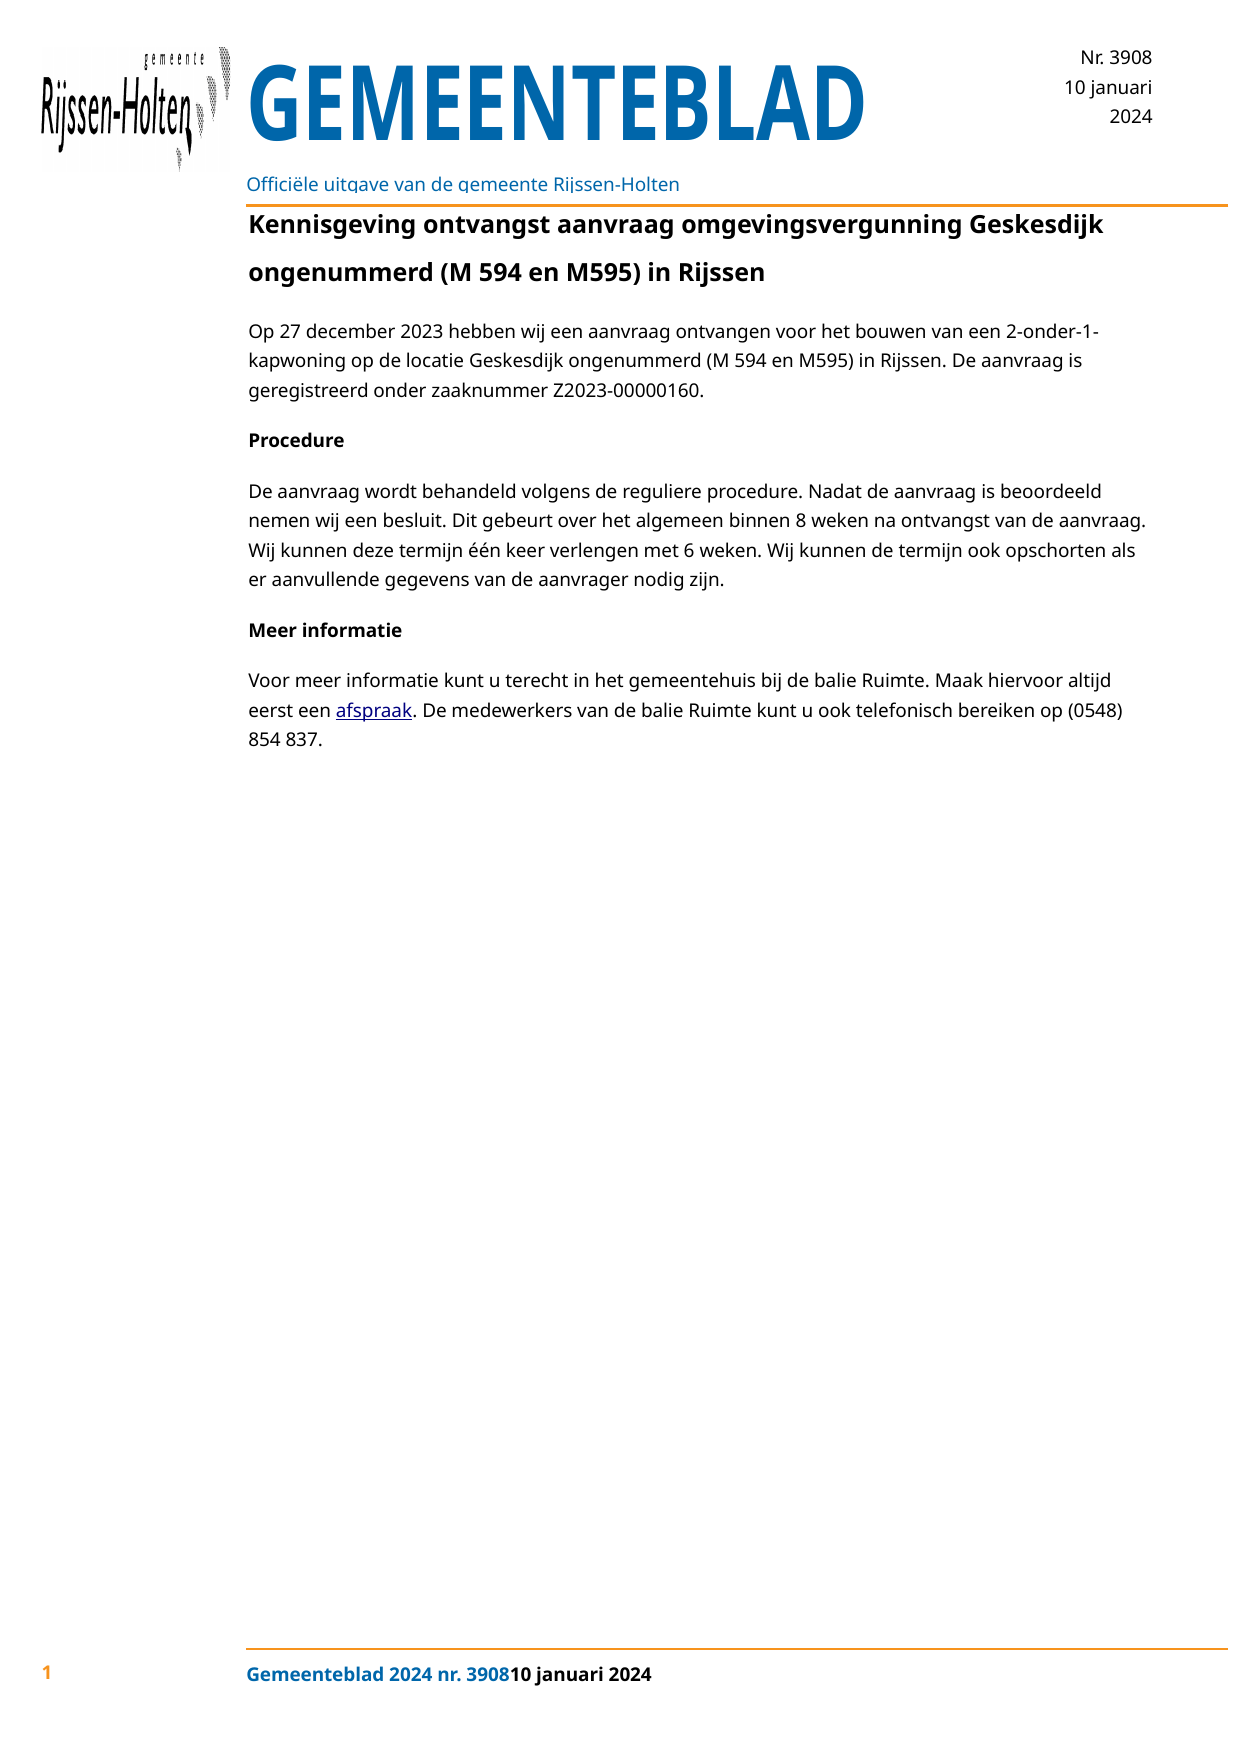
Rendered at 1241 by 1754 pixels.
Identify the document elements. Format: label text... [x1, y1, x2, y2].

text Op 27 december 2023 hebben wij een aanvraag ontvangen voor het bouwen van een 2-onder-1-kapwoning op de locatie Geskesdijk ongenummerd (M 594 en M595) in Rijssen. De aanvraag is geregistreerd onder zaaknummer Z2023-00000160. [248, 318, 1152, 403]
text Procedure [248, 427, 1152, 453]
text Kennisgeving ontvangst aanvraag omgevingsvergunning Geskesdijk ongenummerd (M 594 en M595) in Rijssen [248, 207, 1152, 288]
text Meer informatie [248, 617, 1152, 643]
text De aanvraag wordt behandeld volgens de reguliere procedure. Nadat de aanvraag is beoordeeld nemen wij een besluit. Dit gebeurt over het algemeen binnen 8 weken na ontvangst van de aanvraag. Wij kunnen deze termijn één keer verlengen met 6 weken. Wij kunnen de termijn ook opschorten als er aanvullende gegevens van de aanvrager nodig zijn. [248, 478, 1152, 592]
picture [41, 47, 231, 172]
text Voor meer informatie kunt u terecht in het gemeentehuis bij de balie Ruimte. Maak hiervoor altijd eerst een afspraak. De medewerkers van de balie Ruimte kunt u ook telefonisch bereiken op (0548) 854 837. [248, 667, 1152, 752]
